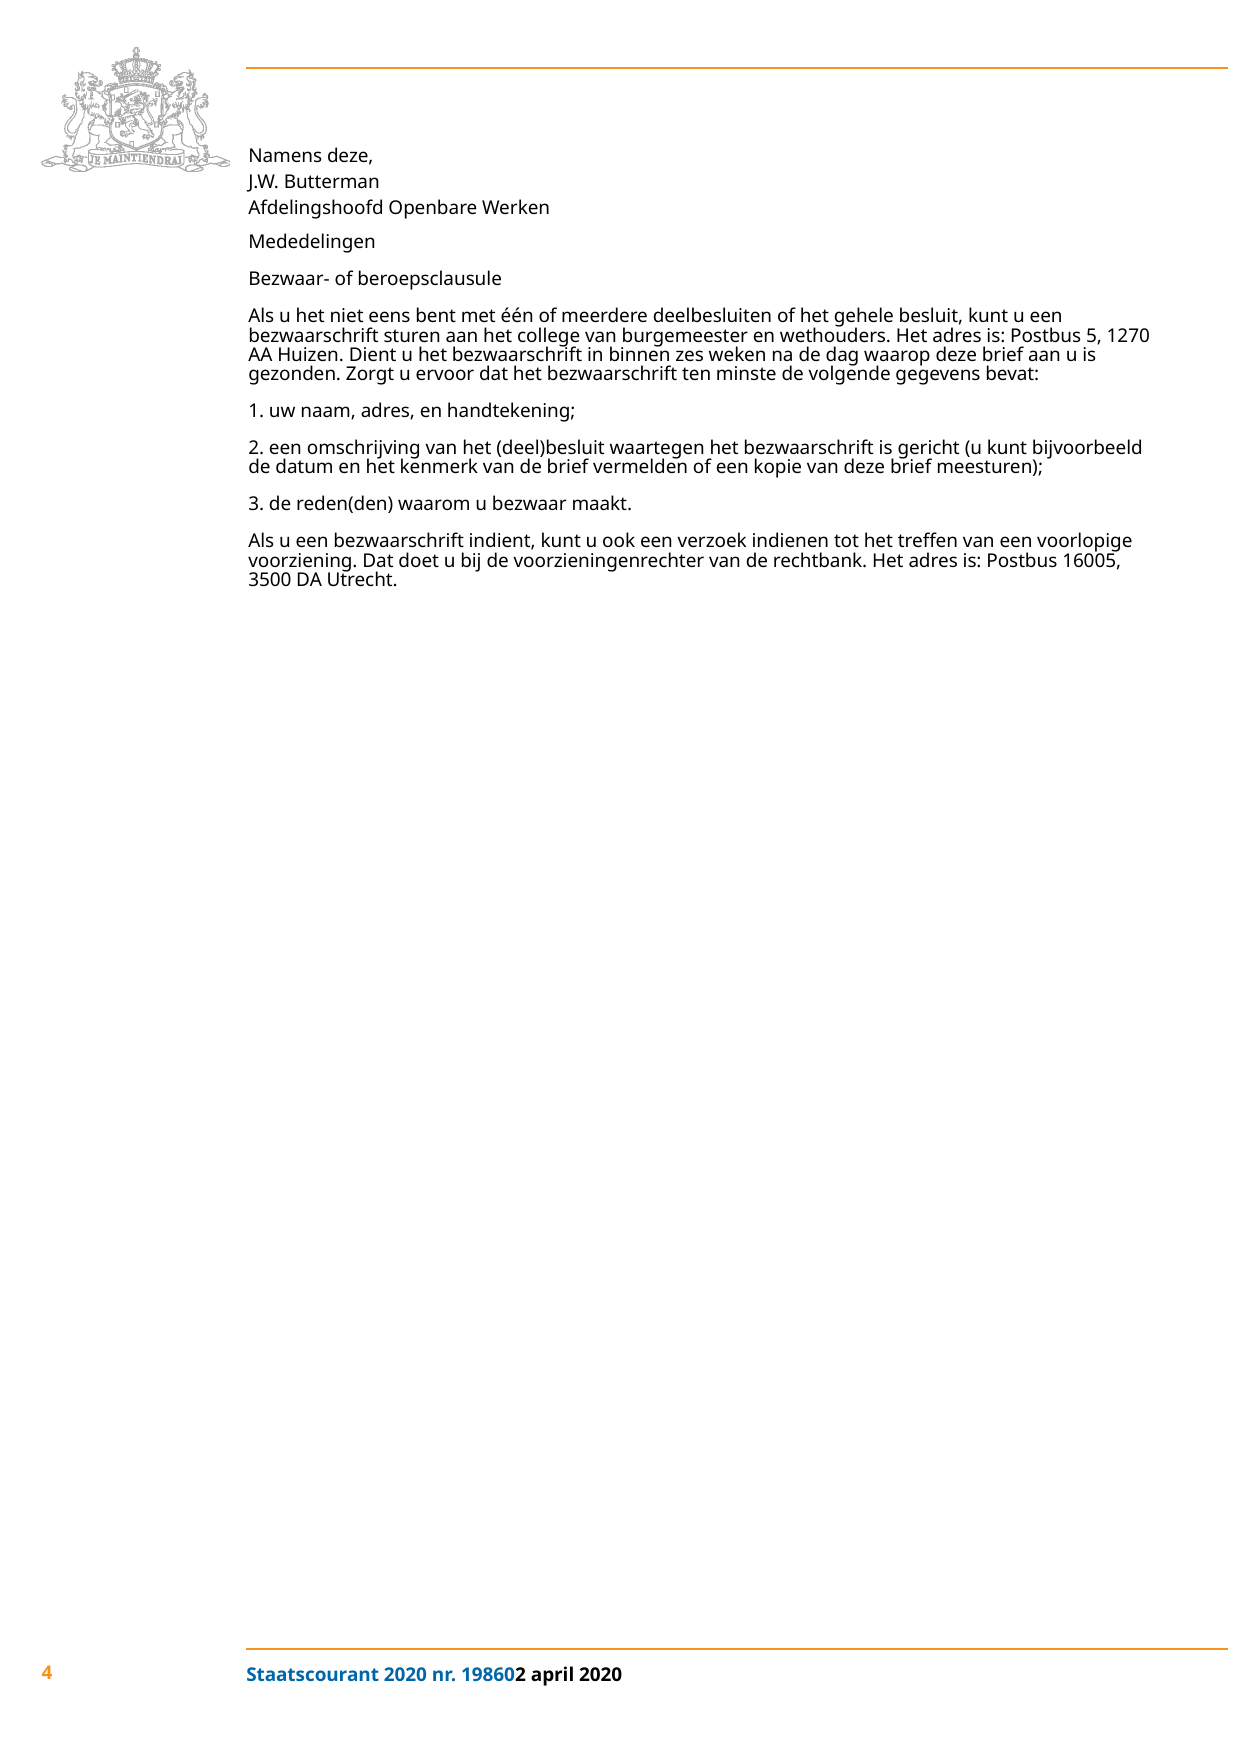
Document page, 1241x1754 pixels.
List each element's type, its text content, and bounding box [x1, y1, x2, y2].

text Als u een bezwaarschrift indient, kunt u ook een verzoek indienen tot het treffen van een voorlopige voorziening. Dat doet u bij de voorzieningenrechter van de rechtbank. Het adres is: Postbus 16005, 3500 DA Utrecht. [248, 532, 1152, 590]
text Afdelingshoofd Openbare Werken [248, 194, 1152, 220]
text Namens deze, [248, 143, 1152, 168]
picture [41, 47, 231, 172]
text Als u het niet eens bent met één of meerdere deelbesluiten of het gehele besluit, kunt u een bezwaarschrift sturen aan het college van burgemeester en wethouders. Het adres is: Postbus 5, 1270 AA Huizen. Dient u het bezwaarschrift in binnen zes weken na de dag waarop deze brief aan u is gezonden. Zorgt u ervoor dat het bezwaarschrift ten minste de volgende gegevens bevat: [248, 307, 1152, 384]
text Bezwaar- of beroepsclausule [248, 270, 1152, 290]
text 2. een omschrijving van het (deel)besluit waartegen het bezwaarschrift is gericht (u kunt bijvoorbeeld de datum en het kenmerk van de brief vermelden of een kopie van deze brief meesturen); [248, 439, 1152, 478]
text 1. uw naam, adres, en handtekening; [248, 402, 1152, 421]
text J.W. Butterman [248, 168, 1152, 194]
text Mededelingen [248, 233, 1152, 253]
text 3. de reden(den) waarom u bezwaar maakt. [248, 495, 1152, 515]
